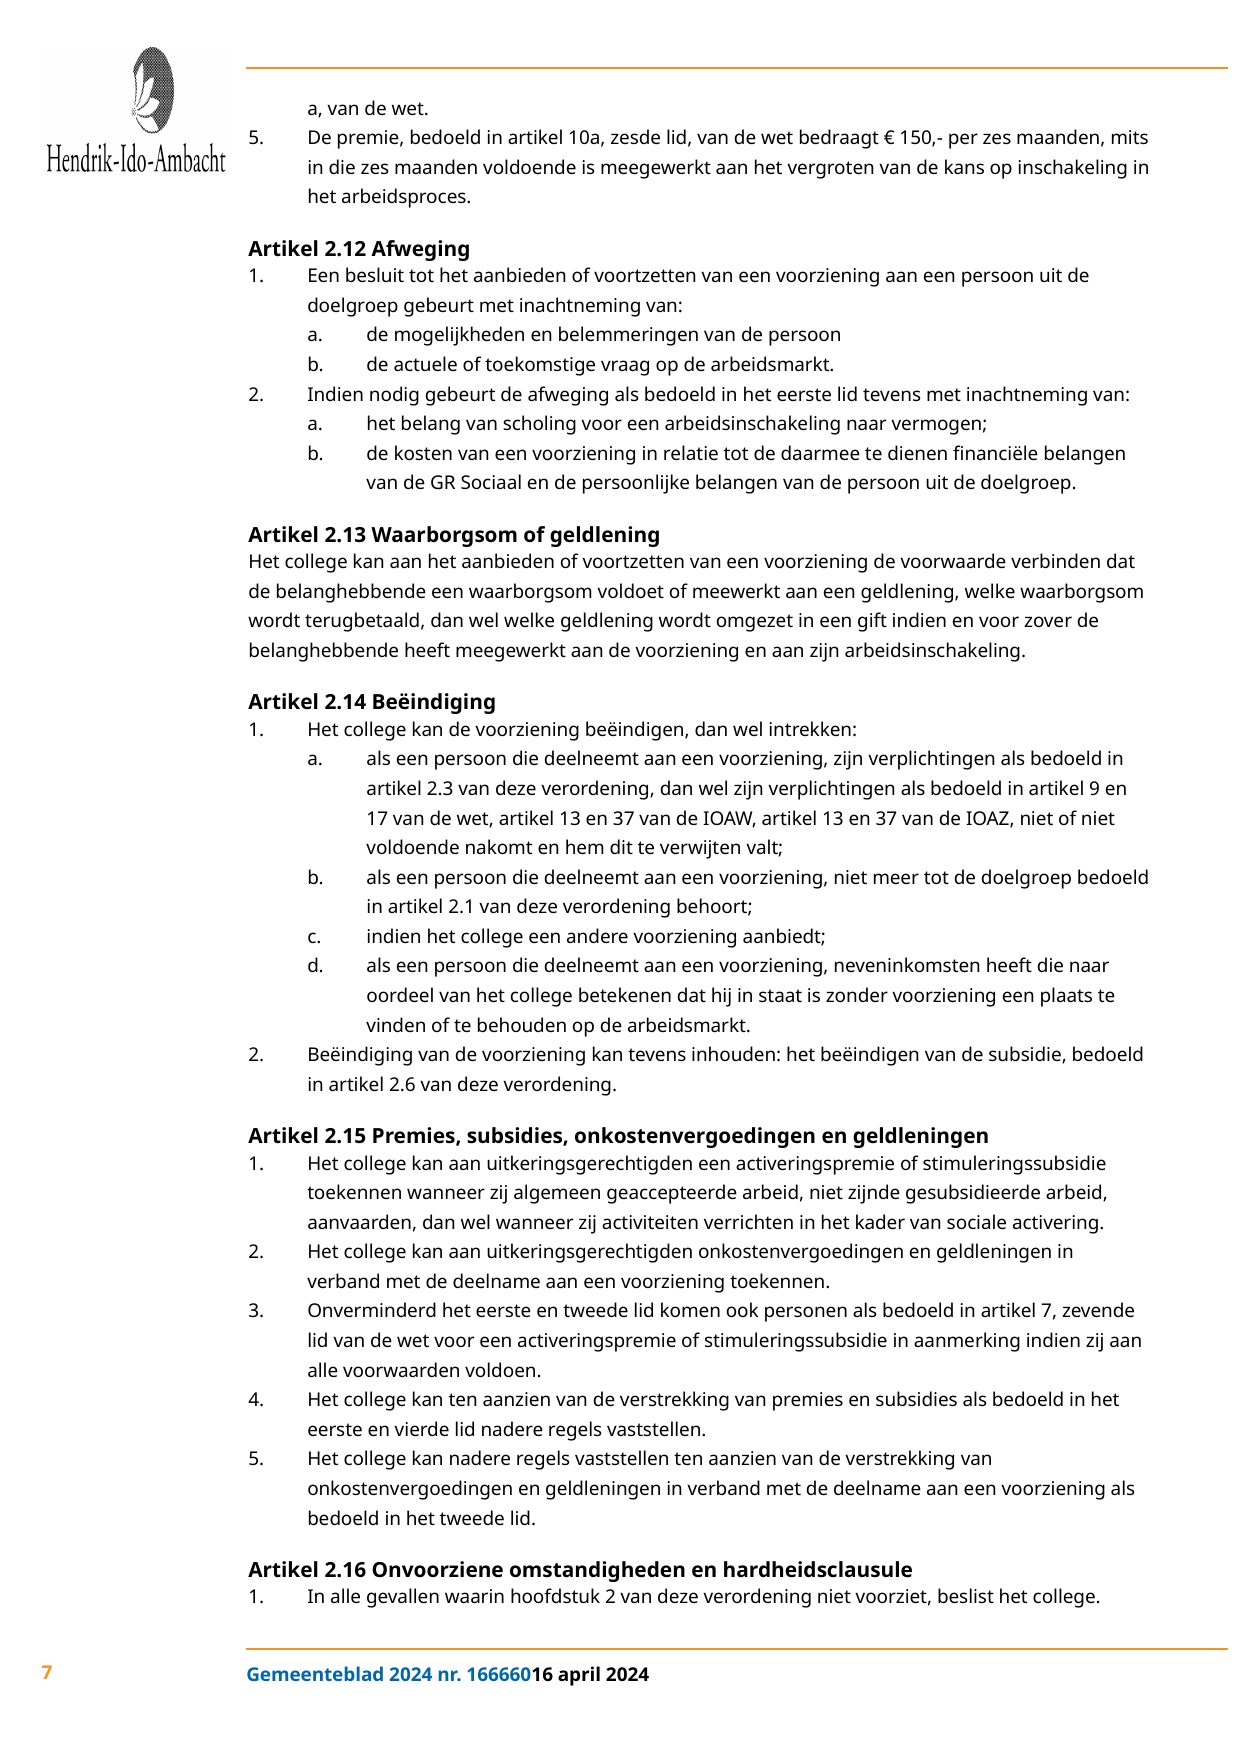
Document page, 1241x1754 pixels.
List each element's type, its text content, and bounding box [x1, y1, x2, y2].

list Het college kan ten aanzien van de verstrekking van premies en subsidies als bedoeld in het eerste en vierde lid nadere regels vaststellen. [248, 1386, 1152, 1442]
list Het college kan de voorziening beëindigen, dan wel intrekken: [248, 716, 1152, 742]
list Een besluit tot het aanbieden of voortzetten van een voorziening aan een persoon uit de doelgroep gebeurt met inachtneming van: [248, 262, 1152, 318]
list Beëindiging van de voorziening kan tevens inhouden: het beëindigen van de subsidie, bedoeld in artikel 2.6 van deze verordening. [248, 1041, 1152, 1097]
list De premie, bedoeld in artikel 10a, zesde lid, van de wet bedraagt € 150,- per zes maanden, mits in die zes maanden voldoende is meegewerkt aan het vergroten van de kans op inschakeling in het arbeidsproces. [248, 124, 1152, 209]
list In alle gevallen waarin hoofdstuk 2 van deze verordening niet voorziet, beslist het college. [248, 1584, 1152, 1609]
text Artikel 2.14 Beëindiging [248, 687, 1152, 716]
list de actuele of toekomstige vraag op de arbeidsmarkt. [307, 351, 1152, 377]
list de kosten van een voorziening in relatie tot de daarmee te dienen financiële belangen van de GR Sociaal en de persoonlijke belangen van de persoon uit de doelgroep. [307, 440, 1152, 495]
text Het college kan aan het aanbieden of voortzetten van een voorziening de voorwaarde verbinden dat de belanghebbende een waarborgsom voldoet of meewerkt aan een geldlening, welke waarborgsom wordt terugbetaald, dan wel welke geldlening wordt omgezet in een gift indien en voor zover de belanghebbende heeft meegewerkt aan de voorziening en aan zijn arbeidsinschakeling. [248, 548, 1152, 663]
list indien het college een andere voorziening aanbiedt; [307, 923, 1152, 949]
list Onverminderd het eerste en tweede lid komen ook personen als bedoeld in artikel 7, zevende lid van de wet voor een activeringspremie of stimuleringssubsidie in aanmerking indien zij aan alle voorwaarden voldoen. [248, 1298, 1152, 1383]
list Het college kan aan uitkeringsgerechtigden onkostenvergoedingen en geldleningen in verband met de deelname aan een voorziening toekennen. [248, 1238, 1152, 1294]
list Het college kan aan uitkeringsgerechtigden een activeringspremie of stimuleringssubsidie toekennen wanneer zij algemeen geaccepteerde arbeid, niet zijnde gesubsidieerde arbeid, aanvaarden, dan wel wanneer zij activiteiten verrichten in het kader van sociale activering. [248, 1150, 1152, 1235]
list het belang van scholing voor een arbeidsinschakeling naar vermogen; [307, 410, 1152, 436]
text Artikel 2.12 Afweging [248, 234, 1152, 262]
text Artikel 2.16 Onvoorziene omstandigheden en hardheidsclausule [248, 1555, 1152, 1584]
list Indien nodig gebeurt de afweging als bedoeld in het eerste lid tevens met inachtneming van: [248, 381, 1152, 406]
list als een persoon die deelneemt aan een voorziening, neveninkomsten heeft die naar oordeel van het college betekenen dat hij in staat is zonder voorziening een plaats te vinden of te behouden op de arbeidsmarkt. [307, 953, 1152, 1037]
list als een persoon die deelneemt aan een voorziening, zijn verplichtingen als bedoeld in artikel 2.3 van deze verordening, dan wel zijn verplichtingen als bedoeld in artikel 9 en 17 van de wet, artikel 13 en 37 van de IOAW, artikel 13 en 37 van de IOAZ, niet of niet voldoende nakomt en hem dit te verwijten valt; [307, 746, 1152, 860]
list de mogelijkheden en belemmeringen van de persoon [307, 322, 1152, 347]
list als een persoon die deelneemt aan een voorziening, niet meer tot de doelgroep bedoeld in artikel 2.1 van deze verordening behoort; [307, 864, 1152, 919]
text Artikel 2.13 Waarborgsom of geldlening [248, 520, 1152, 548]
text Artikel 2.15 Premies, subsidies, onkostenvergoedingen en geldleningen [248, 1121, 1152, 1150]
list Het college kan nadere regels vaststellen ten aanzien van de verstrekking van onkostenvergoedingen en geldleningen in verband met de deelname aan een voorziening als bedoeld in het tweede lid. [248, 1446, 1152, 1531]
picture [41, 47, 231, 172]
list a, van de wet. [248, 95, 1152, 121]
